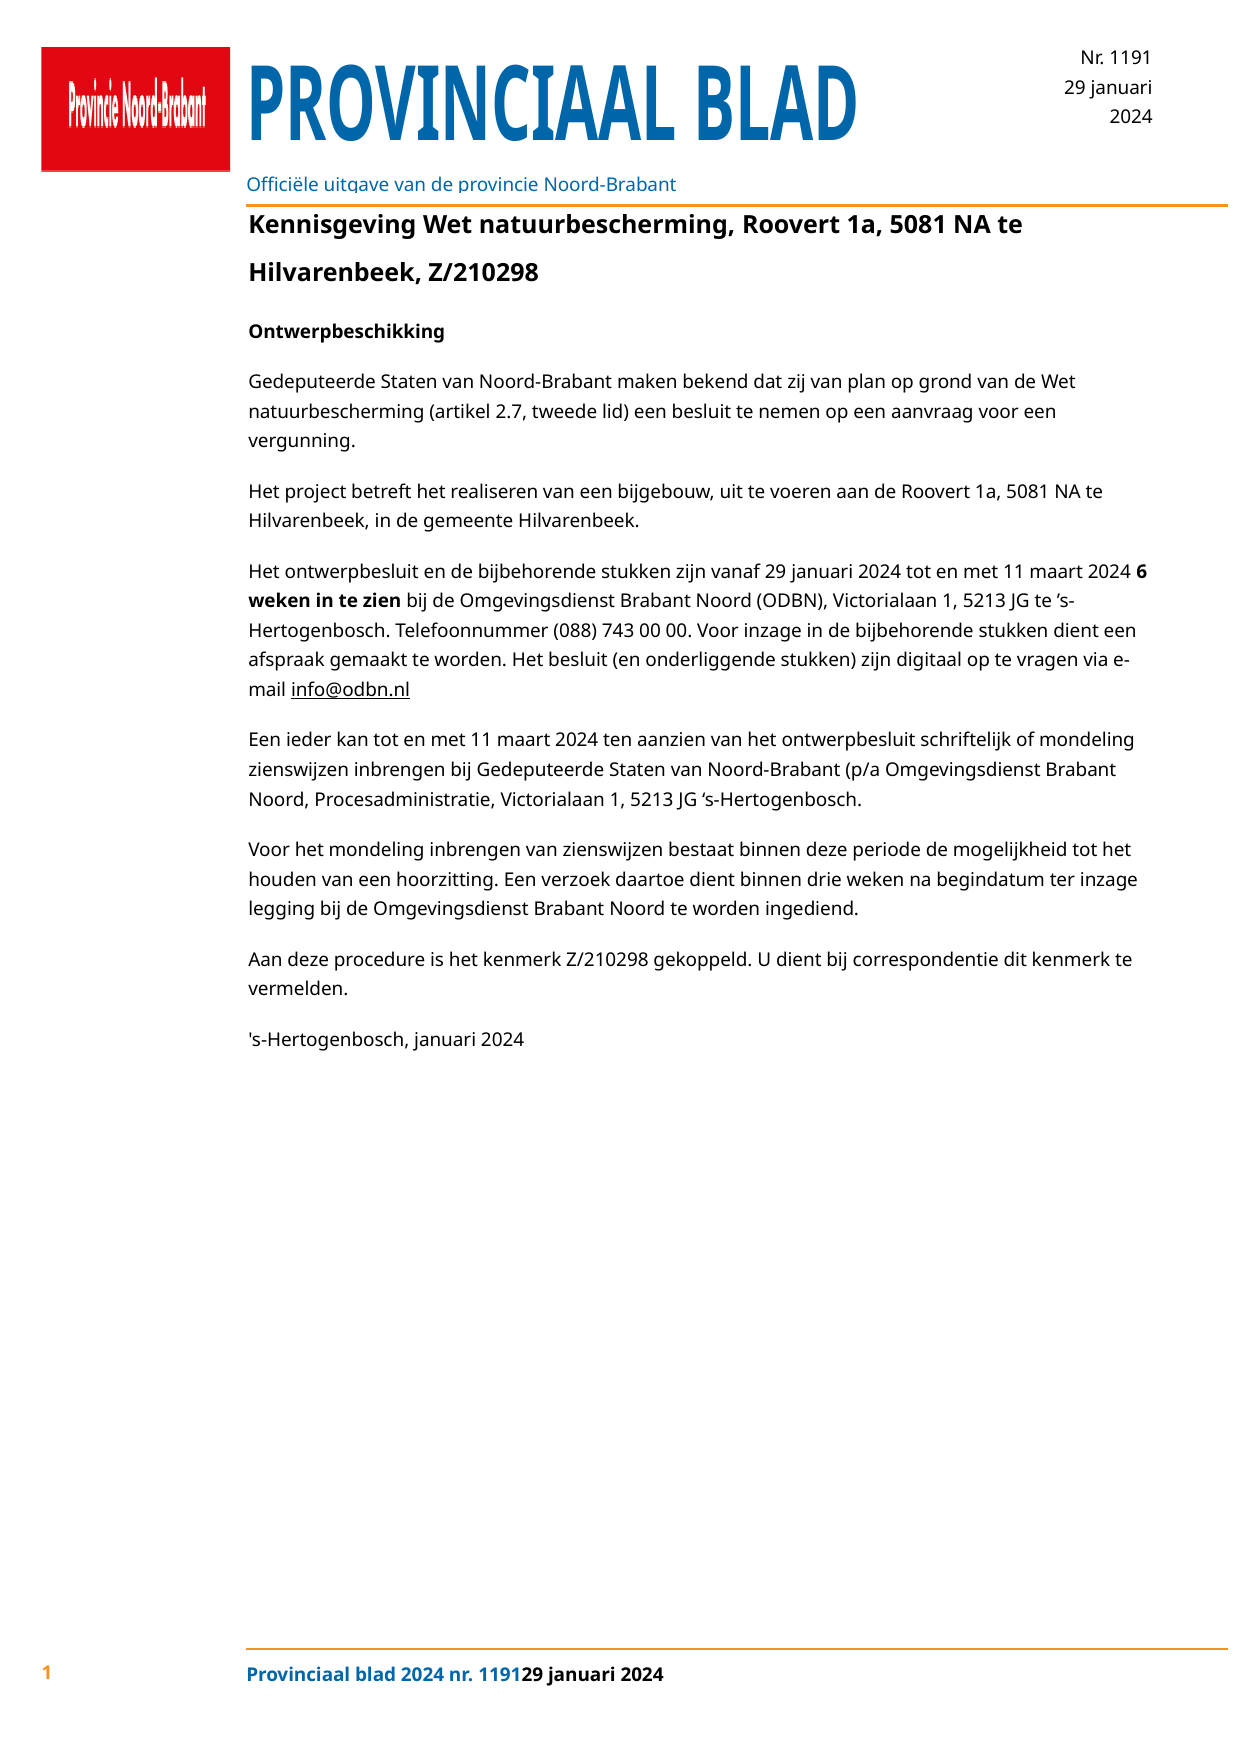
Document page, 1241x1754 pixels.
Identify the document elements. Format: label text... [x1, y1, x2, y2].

text Ontwerpbeschikking [248, 318, 1152, 344]
text Een ieder kan tot en met 11 maart 2024 ten aanzien van het ontwerpbesluit schriftelijk of mondeling zienswijzen inbrengen bij Gedeputeerde Staten van Noord-Brabant (p/a Omgevingsdienst Brabant Noord, Procesadministratie, Victorialaan 1, 5213 JG ‘s-Hertogenbosch. [248, 727, 1152, 812]
text Het ontwerpbesluit en de bijbehorende stukken zijn vanaf 29 januari 2024 tot en met 11 maart 2024 6 weken in te zien bij de Omgevingsdienst Brabant Noord (ODBN), Victorialaan 1, 5213 JG te ’s-Hertogenbosch. Telefoonnummer (088) 743 00 00. Voor inzage in de bijbehorende stukken dient een afspraak gemaakt te worden. Het besluit (en onderliggende stukken) zijn digitaal op te vragen via e-mail info@odbn.nl [248, 558, 1152, 702]
text 's-Hertogenbosch, januari 2024 [248, 1026, 1152, 1052]
text Aan deze procedure is het kenmerk Z/210298 gekoppeld. U dient bij correspondentie dit kenmerk te vermelden. [248, 946, 1152, 1001]
text Het project betreft het realiseren van een bijgebouw, uit te voeren aan de Roovert 1a, 5081 NA te Hilvarenbeek, in de gemeente Hilvarenbeek. [248, 478, 1152, 533]
text Gedeputeerde Staten van Noord-Brabant maken bekend dat zij van plan op grond van de Wet natuurbescherming (artikel 2.7, tweede lid) een besluit te nemen op een aanvraag voor een vergunning. [248, 368, 1152, 453]
text Kennisgeving Wet natuurbescherming, Roovert 1a, 5081 NA te Hilvarenbeek, Z/210298 [248, 207, 1152, 288]
text Voor het mondeling inbrengen van zienswijzen bestaat binnen deze periode de mogelijkheid tot het houden van een hoorzitting. Een verzoek daartoe dient binnen drie weken na begindatum ter inzage legging bij de Omgevingsdienst Brabant Noord te worden ingediend. [248, 836, 1152, 921]
picture [41, 47, 231, 172]
